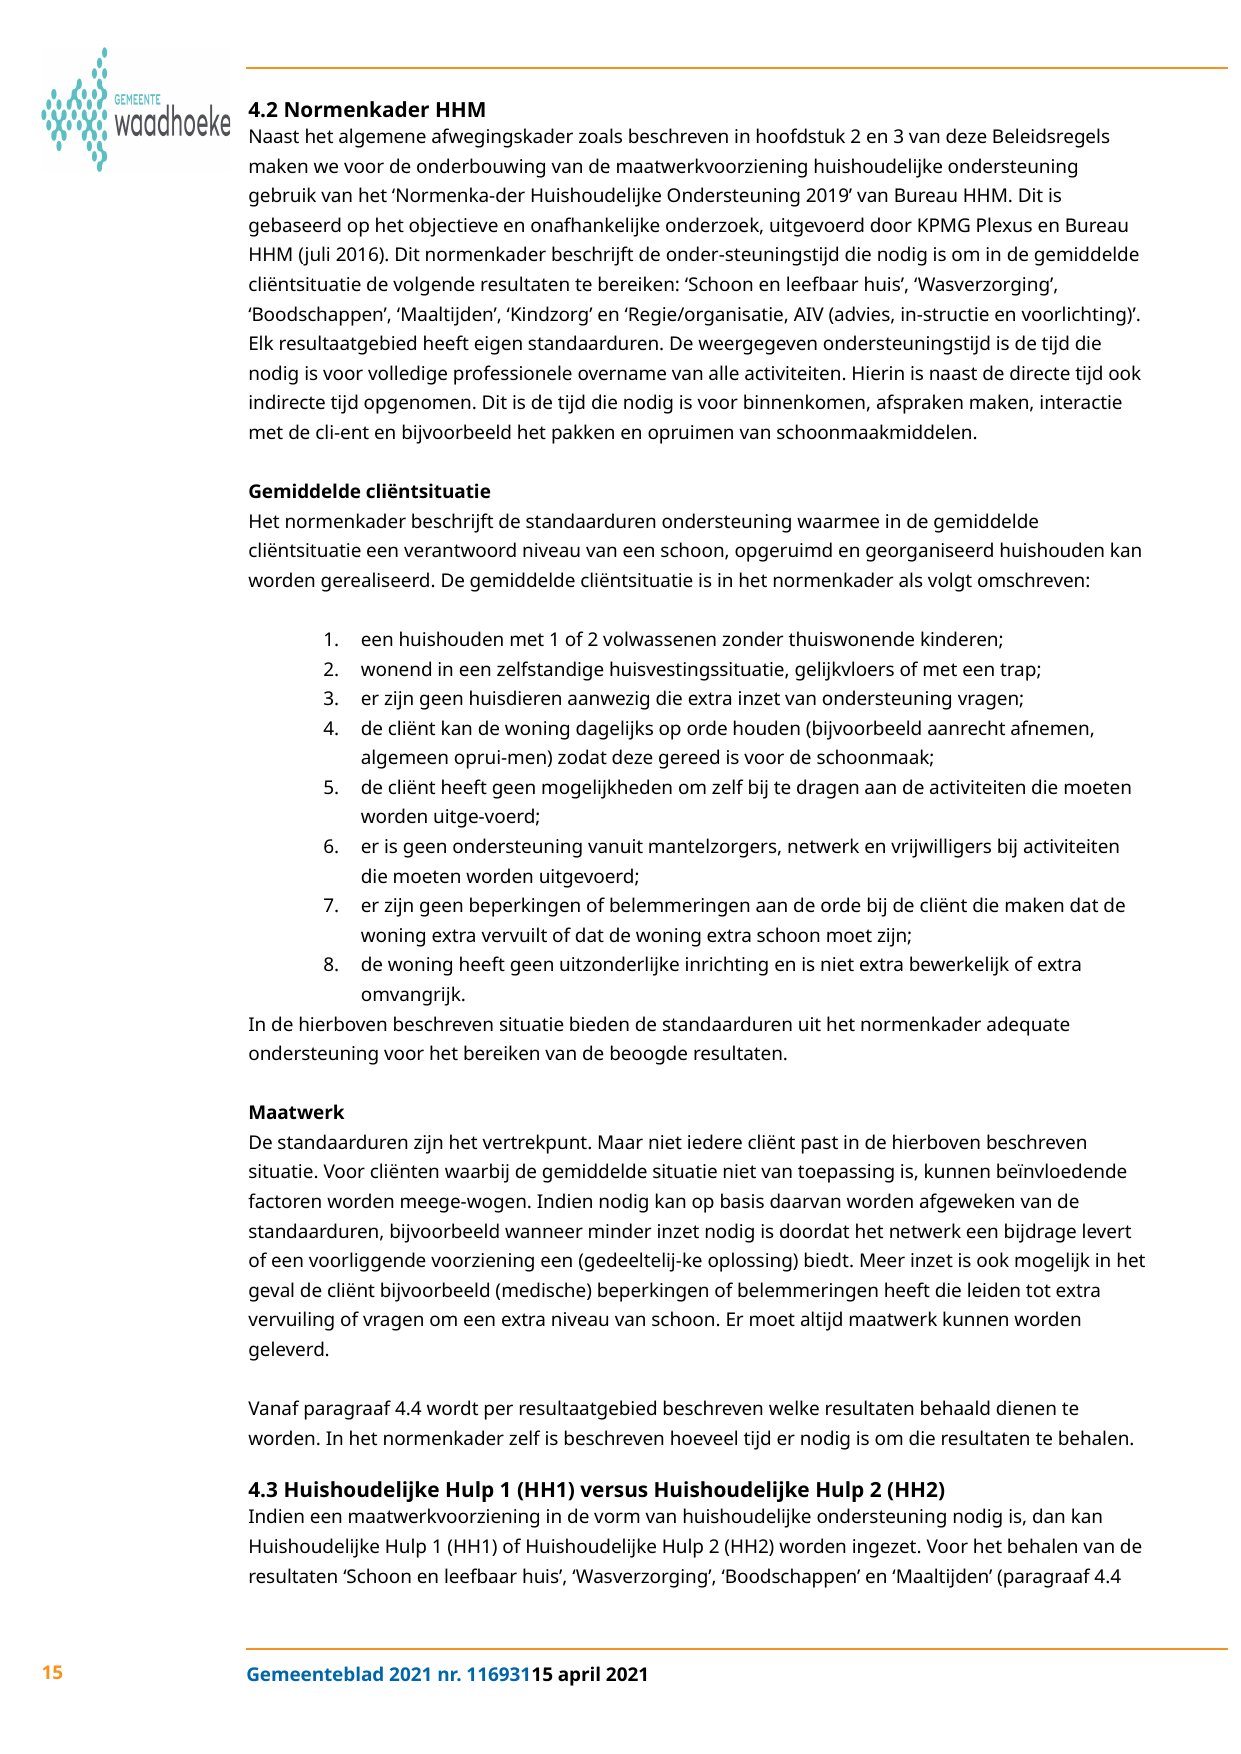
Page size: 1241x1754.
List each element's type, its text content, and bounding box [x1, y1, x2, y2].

list er is geen ondersteuning vanuit mantelzorgers, netwerk en vrijwilligers bij activiteiten die moeten worden uitgevoerd; [323, 833, 1152, 888]
list er zijn geen beperkingen of belemmeringen aan de orde bij de cliënt die maken dat de woning extra vervuilt of dat de woning extra schoon moet zijn; [323, 892, 1152, 948]
text De standaarduren zijn het vertrekpunt. Maar niet iedere cliënt past in de hierboven beschreven situatie. Voor cliënten waarbij de gemiddelde situatie niet van toepassing is, kunnen beïnvloedende factoren worden meege-wogen. Indien nodig kan op basis daarvan worden afgeweken van de standaarduren, bijvoorbeeld wanneer minder inzet nodig is doordat het netwerk een bijdrage levert of een voorliggende voorziening een (gedeeltelij-ke oplossing) biedt. Meer inzet is ook mogelijk in het geval de cliënt bijvoorbeeld (medische) beperkingen of belemmeringen heeft die leiden tot extra vervuiling of vragen om een extra niveau van schoon. Er moet altijd maatwerk kunnen worden geleverd. [248, 1129, 1152, 1362]
text 4.2 Normenkader HHM [248, 95, 1152, 123]
text 4.3 Huishoudelijke Hulp 1 (HH1) versus Huishoudelijke Hulp 2 (HH2) [248, 1475, 1152, 1504]
text Indien een maatwerkvoorziening in de vorm van huishoudelijke ondersteuning nodig is, dan kan Huishoudelijke Hulp 1 (HH1) of Huishoudelijke Hulp 2 (HH2) worden ingezet. Voor het behalen van de resultaten ‘Schoon en leefbaar huis’, ‘Wasverzorging’, ‘Boodschappen’ en ‘Maaltijden’ (paragraaf 4.4 [248, 1504, 1152, 1589]
text Gemiddelde cliëntsituatie [248, 478, 1152, 504]
text Maatwerk [248, 1099, 1152, 1125]
text Het normenkader beschrijft de standaarduren ondersteuning waarmee in de gemiddelde cliëntsituatie een verantwoord niveau van een schoon, opgeruimd en georganiseerd huishouden kan worden gerealiseerd. De gemiddelde cliëntsituatie is in het normenkader als volgt omschreven: [248, 508, 1152, 593]
list er zijn geen huisdieren aanwezig die extra inzet van ondersteuning vragen; [323, 685, 1152, 711]
list wonend in een zelfstandige huisvestingssituatie, gelijkvloers of met een trap; [323, 656, 1152, 681]
list de woning heeft geen uitzonderlijke inrichting en is niet extra bewerkelijk of extra omvangrijk. [323, 952, 1152, 1007]
list een huishouden met 1 of 2 volwassenen zonder thuiswonende kinderen; [323, 626, 1152, 652]
picture [41, 47, 231, 172]
list de cliënt heeft geen mogelijkheden om zelf bij te dragen aan de activiteiten die moeten worden uitge-voerd; [323, 774, 1152, 829]
text Naast het algemene afwegingskader zoals beschreven in hoofdstuk 2 en 3 van deze Beleidsregels maken we voor de onderbouwing van de maatwerkvoorziening huishoudelijke ondersteuning gebruik van het ‘Normenka-der Huishoudelijke Ondersteuning 2019’ van Bureau HHM. Dit is gebaseerd op het objectieve en onafhankelijke onderzoek, uitgevoerd door KPMG Plexus en Bureau HHM (juli 2016). Dit normenkader beschrijft de onder-steuningstijd die nodig is om in de gemiddelde cliëntsituatie de volgende resultaten te bereiken: ‘Schoon en leefbaar huis’, ‘Wasverzorging’, ‘Boodschappen’, ‘Maaltijden’, ‘Kindzorg’ en ‘Regie/organisatie, AIV (advies, in-structie en voorlichting)’. Elk resultaatgebied heeft eigen standaarduren. De weergegeven ondersteuningstijd is de tijd die nodig is voor volledige professionele overname van alle activiteiten. Hierin is naast de directe tijd ook indirecte tijd opgenomen. Dit is de tijd die nodig is voor binnenkomen, afspraken maken, interactie met de cli-ent en bijvoorbeeld het pakken en opruimen van schoonmaakmiddelen. [248, 123, 1152, 445]
text Vanaf paragraaf 4.4 wordt per resultaatgebied beschreven welke resultaten behaald dienen te worden. In het normenkader zelf is beschreven hoeveel tijd er nodig is om die resultaten te behalen. [248, 1395, 1152, 1451]
text In de hierboven beschreven situatie bieden de standaarduren uit het normenkader adequate ondersteuning voor het bereiken van de beoogde resultaten. [248, 1011, 1152, 1066]
list de cliënt kan de woning dagelijks op orde houden (bijvoorbeeld aanrecht afnemen, algemeen oprui-men) zodat deze gereed is voor de schoonmaak; [323, 715, 1152, 770]
